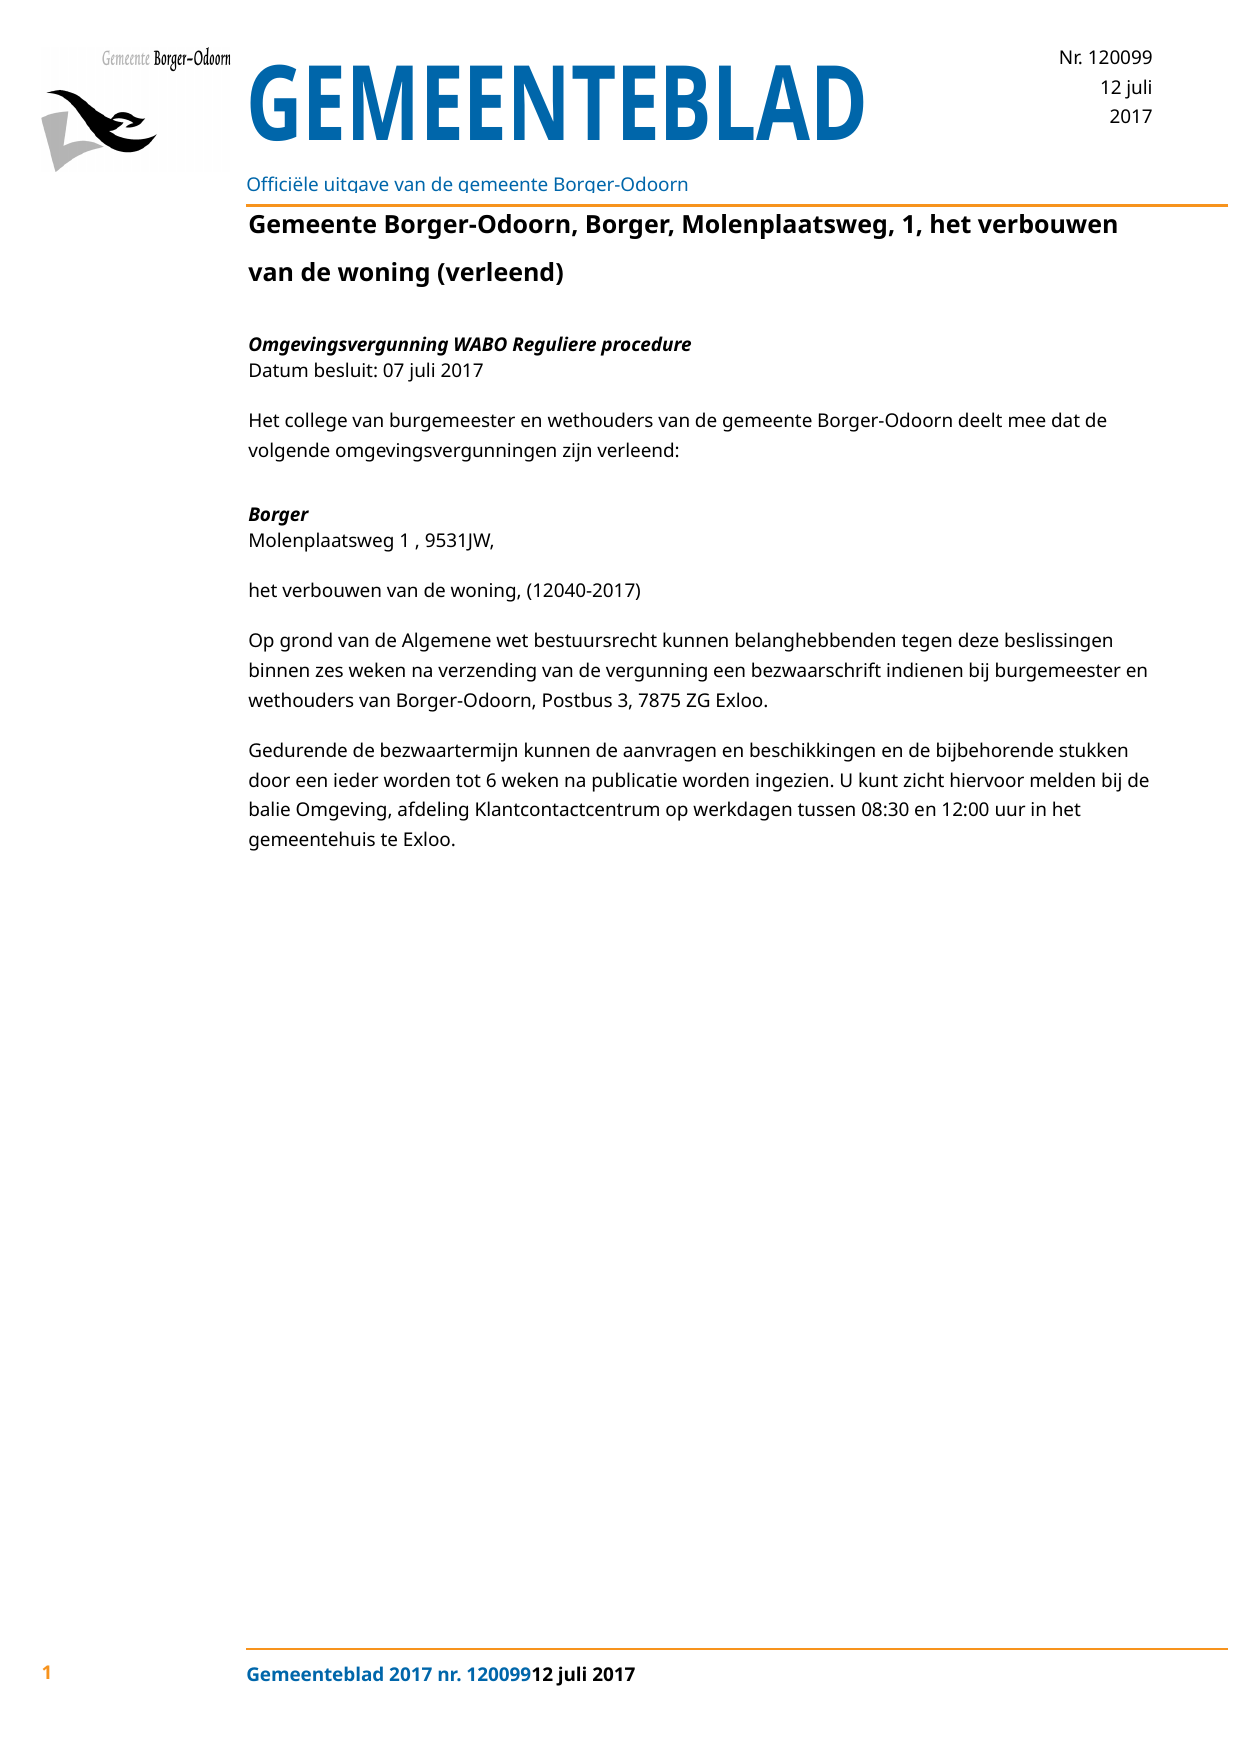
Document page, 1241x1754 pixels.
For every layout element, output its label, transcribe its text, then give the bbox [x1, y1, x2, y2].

text Het college van burgemeester en wethouders van de gemeente Borger-Odoorn deelt mee dat de volgende omgevingsvergunningen zijn verleend: [248, 408, 1152, 463]
text Molenplaatsweg 1 , 9531JW, [248, 527, 1152, 553]
text het verbouwen van de woning, (12040-2017) [248, 577, 1152, 603]
text Omgevingsvergunning WABO Reguliere procedure [248, 331, 1152, 357]
text Op grond van de Algemene wet bestuursrecht kunnen belanghebbenden tegen deze beslissingen binnen zes weken na verzending van de vergunning een bezwaarschrift indienen bij burgemeester en wethouders van Borger-Odoorn, Postbus 3, 7875 ZG Exloo. [248, 628, 1152, 713]
picture [41, 47, 231, 172]
text Borger [248, 501, 1152, 527]
text Gemeente Borger-Odoorn, Borger, Molenplaatsweg, 1, het verbouwen van de woning (verleend) [248, 207, 1152, 288]
text Datum besluit: 07 juli 2017 [248, 357, 1152, 383]
text Gedurende de bezwaartermijn kunnen de aanvragen en beschikkingen en de bijbehorende stukken door een ieder worden tot 6 weken na publicatie worden ingezien. U kunt zicht hiervoor melden bij de balie Omgeving, afdeling Klantcontactcentrum op werkdagen tussen 08:30 en 12:00 uur in het gemeentehuis te Exloo. [248, 737, 1152, 852]
